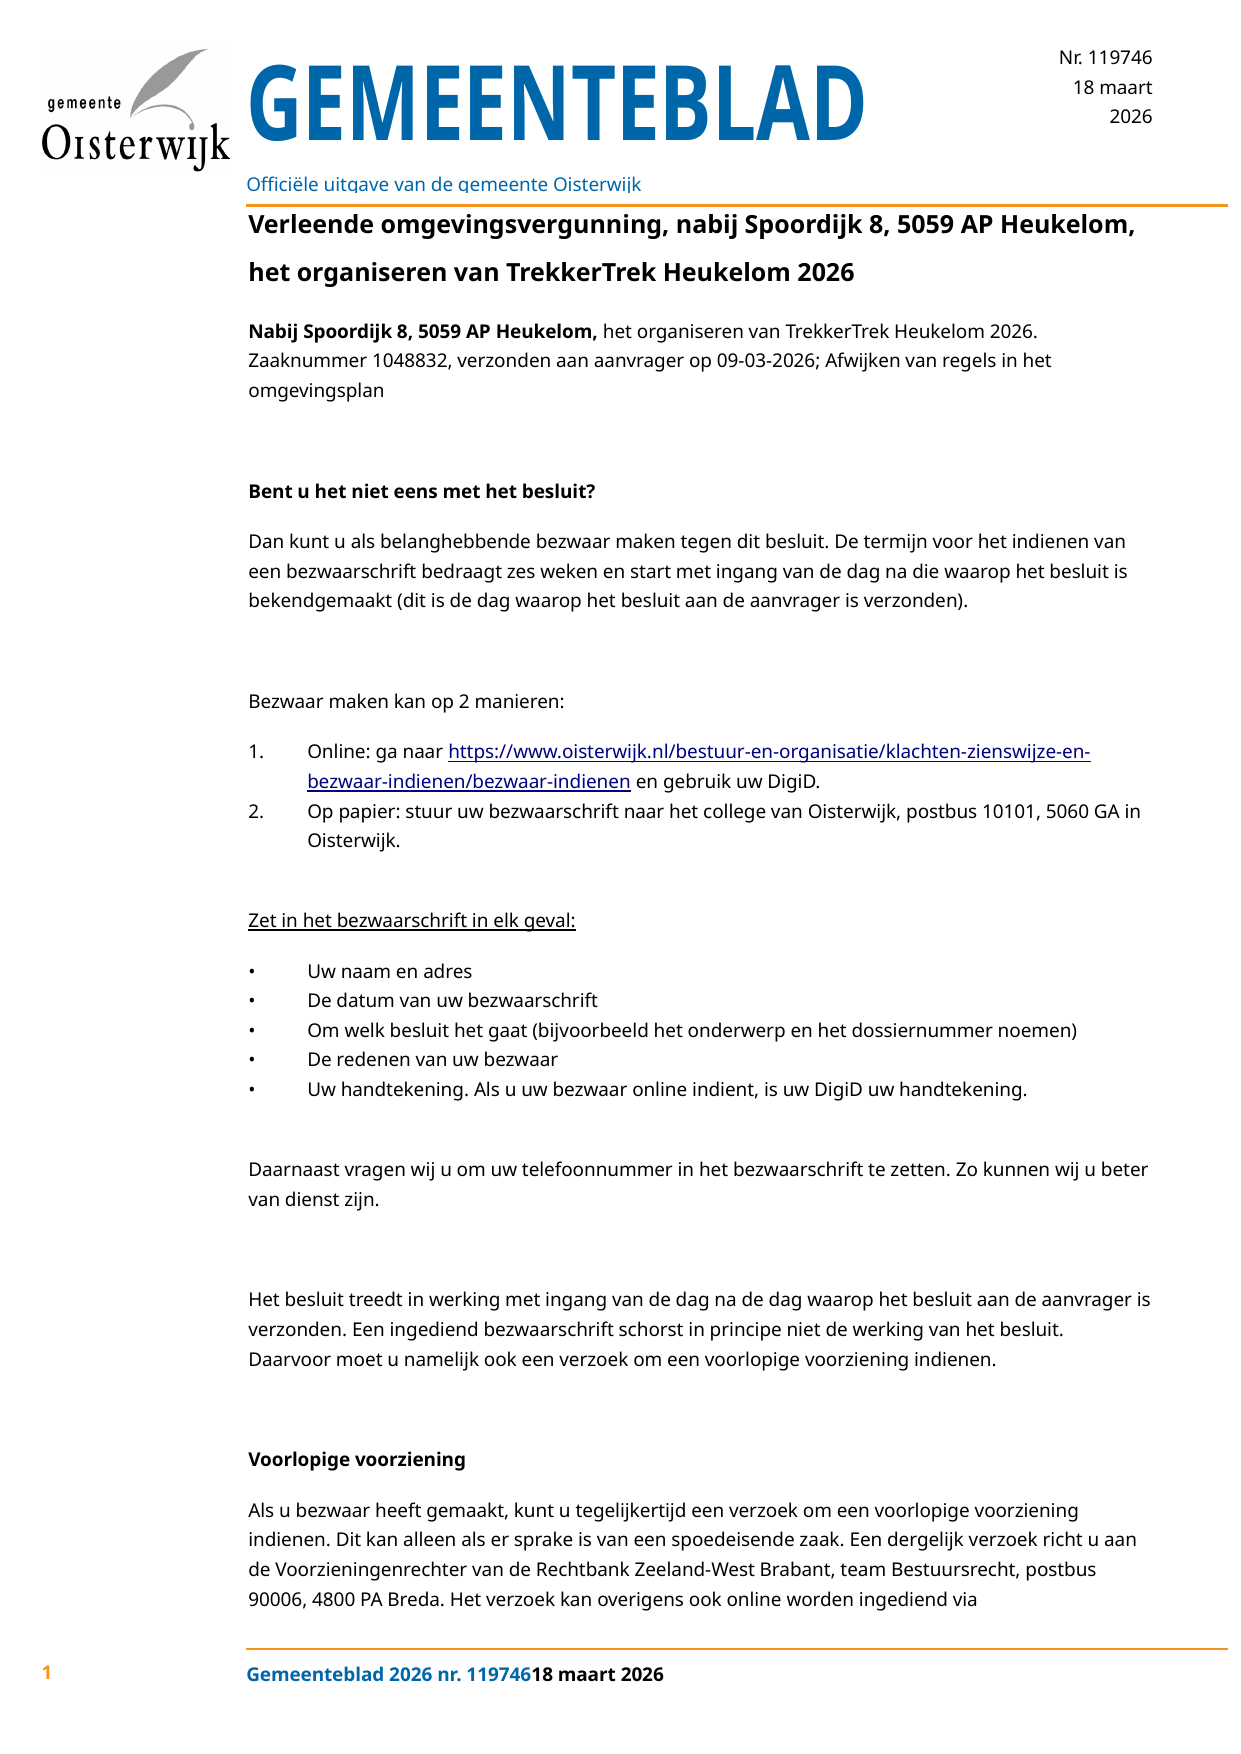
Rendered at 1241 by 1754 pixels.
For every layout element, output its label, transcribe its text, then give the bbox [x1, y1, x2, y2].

list Uw handtekening. Als u uw bezwaar online indient, is uw DigiD uw handtekening. [248, 1076, 1152, 1102]
text Voorlopige voorziening [248, 1447, 1152, 1472]
list De datum van uw bezwaarschrift [248, 987, 1152, 1013]
text Bezwaar maken kan op 2 manieren: [248, 688, 1152, 714]
text Dan kunt u als belanghebbende bezwaar maken tegen dit besluit. De termijn voor het indienen van een bezwaarschrift bedraagt zes weken en start met ingang van de dag na die waarop het besluit is bekendgemaakt (dit is de dag waarop het besluit aan de aanvrager is verzonden). [248, 528, 1152, 613]
text Nabij Spoordijk 8, 5059 AP Heukelom, het organiseren van TrekkerTrek Heukelom 2026. Zaaknummer 1048832, verzonden aan aanvrager op 09-03-2026; Afwijken van regels in het omgevingsplan [248, 318, 1152, 403]
text Verleende omgevingsvergunning, nabij Spoordijk 8, 5059 AP Heukelom, het organiseren van TrekkerTrek Heukelom 2026 [248, 207, 1152, 288]
text Het besluit treedt in werking met ingang van de dag na de dag waarop het besluit aan de aanvrager is verzonden. Een ingediend bezwaarschrift schorst in principe niet de werking van het besluit. Daarvoor moet u namelijk ook een verzoek om een voorlopige voorziening indienen. [248, 1287, 1152, 1372]
text Daarnaast vragen wij u om uw telefoonnummer in het bezwaarschrift te zetten. Zo kunnen wij u beter van dienst zijn. [248, 1156, 1152, 1212]
list Online: ga naar https://www.oisterwijk.nl/bestuur-en-organisatie/klachten-zienswijze-en-bezwaar-indienen/bezwaar-indienen en gebruik uw DigiD. [248, 739, 1152, 794]
picture [41, 47, 231, 172]
list Op papier: stuur uw bezwaarschrift naar het college van Oisterwijk, postbus 10101, 5060 GA in Oisterwijk. [248, 798, 1152, 853]
list Om welk besluit het gaat (bijvoorbeeld het onderwerp en het dossiernummer noemen) [248, 1017, 1152, 1043]
text Als u bezwaar heeft gemaakt, kunt u tegelijkertijd een verzoek om een voorlopige voorziening indienen. Dit kan alleen als er sprake is van een spoedeisende zaak. Een dergelijk verzoek richt u aan de Voorzieningenrechter van de Rechtbank Zeeland-West Brabant, team Bestuursrecht, postbus 90006, 4800 PA Breda. Het verzoek kan overigens ook online worden ingediend via [248, 1497, 1152, 1612]
list De redenen van uw bezwaar [248, 1047, 1152, 1072]
text Zet in het bezwaarschrift in elk geval: [248, 907, 1152, 933]
list Uw naam en adres [248, 958, 1152, 984]
text Bent u het niet eens met het besluit? [248, 478, 1152, 504]
